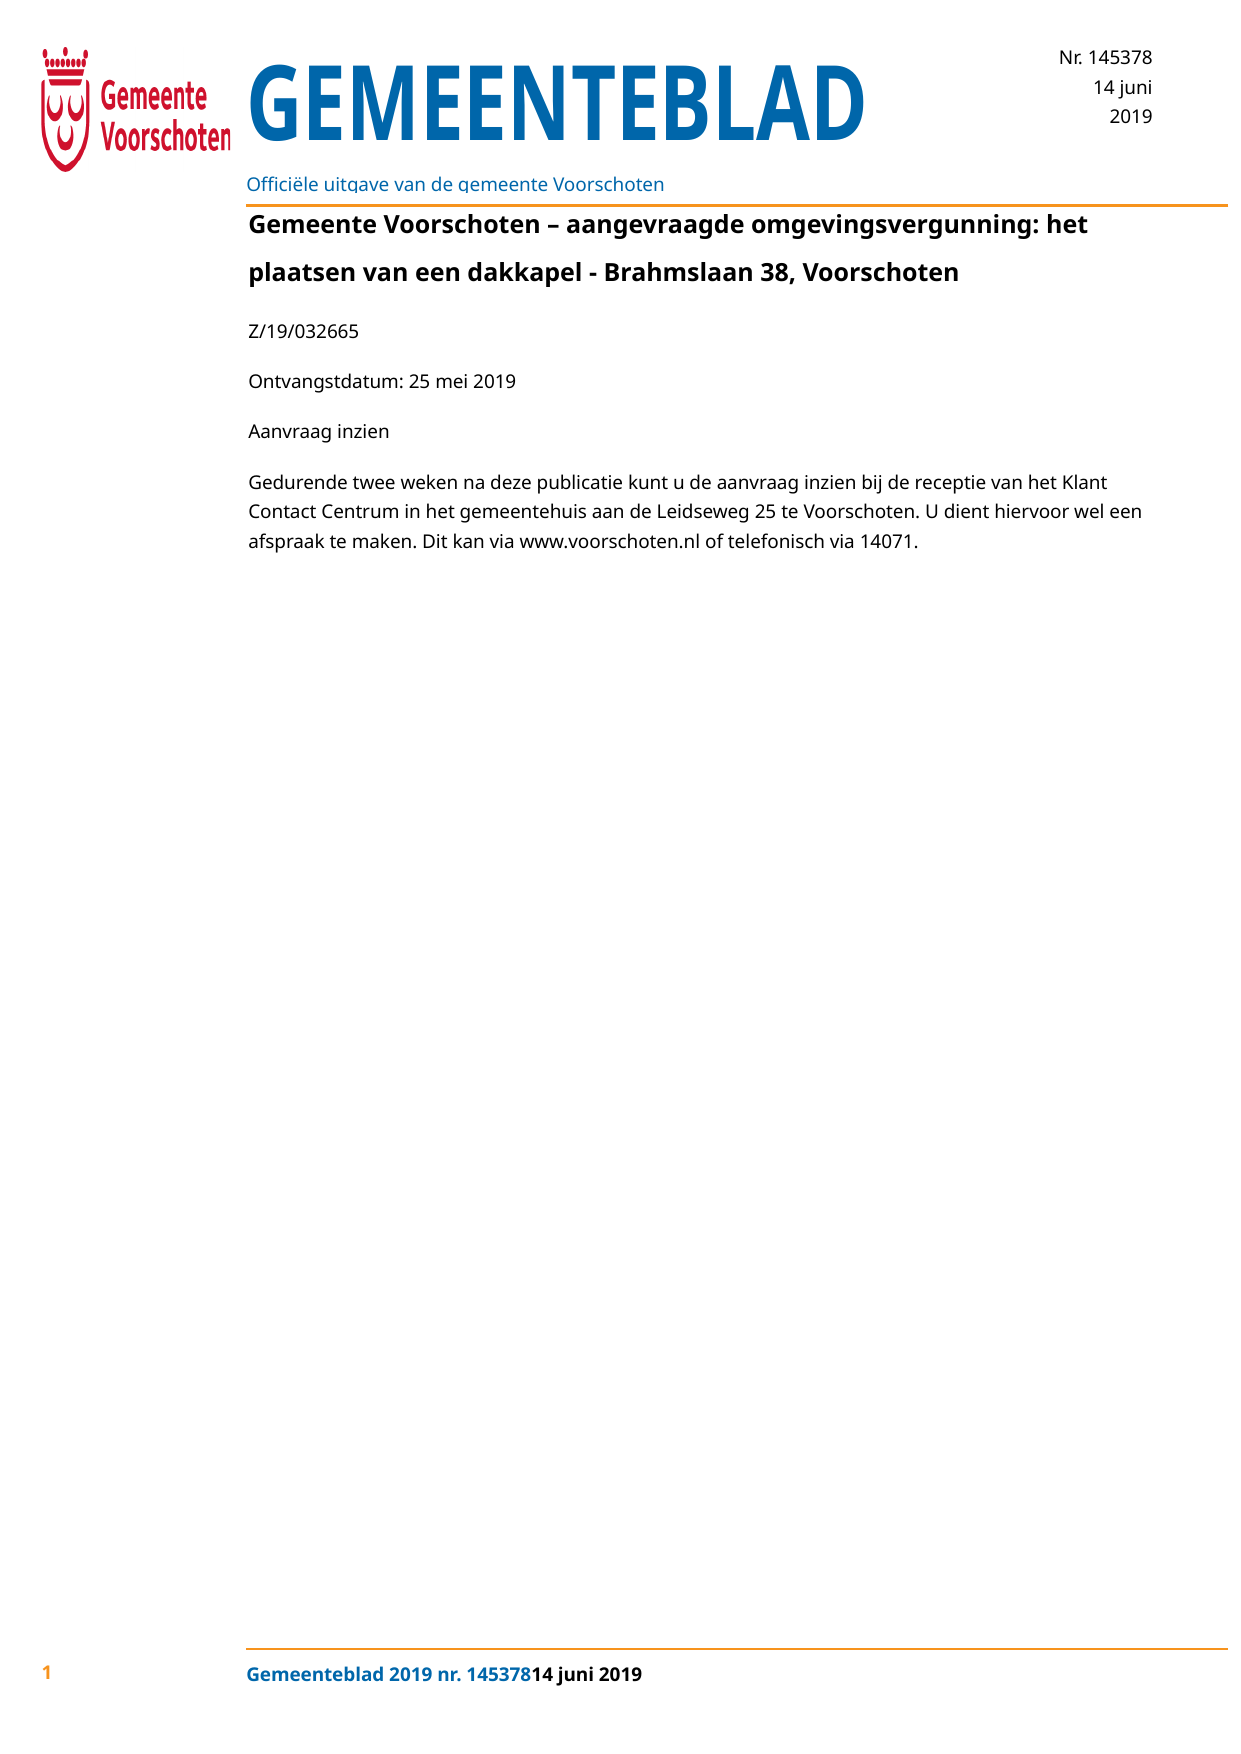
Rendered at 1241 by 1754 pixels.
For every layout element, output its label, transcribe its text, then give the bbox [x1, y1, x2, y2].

text Aanvraag inzien [248, 419, 1152, 444]
picture [41, 47, 231, 172]
text Z/19/032665 [248, 318, 1152, 344]
text Gedurende twee weken na deze publicatie kunt u de aanvraag inzien bij de receptie van het Klant Contact Centrum in het gemeentehuis aan de Leidseweg 25 te Voorschoten. U dient hiervoor wel een afspraak te maken. Dit kan via www.voorschoten.nl of telefonisch via 14071. [248, 469, 1152, 554]
text Gemeente Voorschoten – aangevraagde omgevingsvergunning: het plaatsen van een dakkapel - Brahmslaan 38, Voorschoten [248, 207, 1152, 288]
text Ontvangstdatum: 25 mei 2019 [248, 368, 1152, 394]
